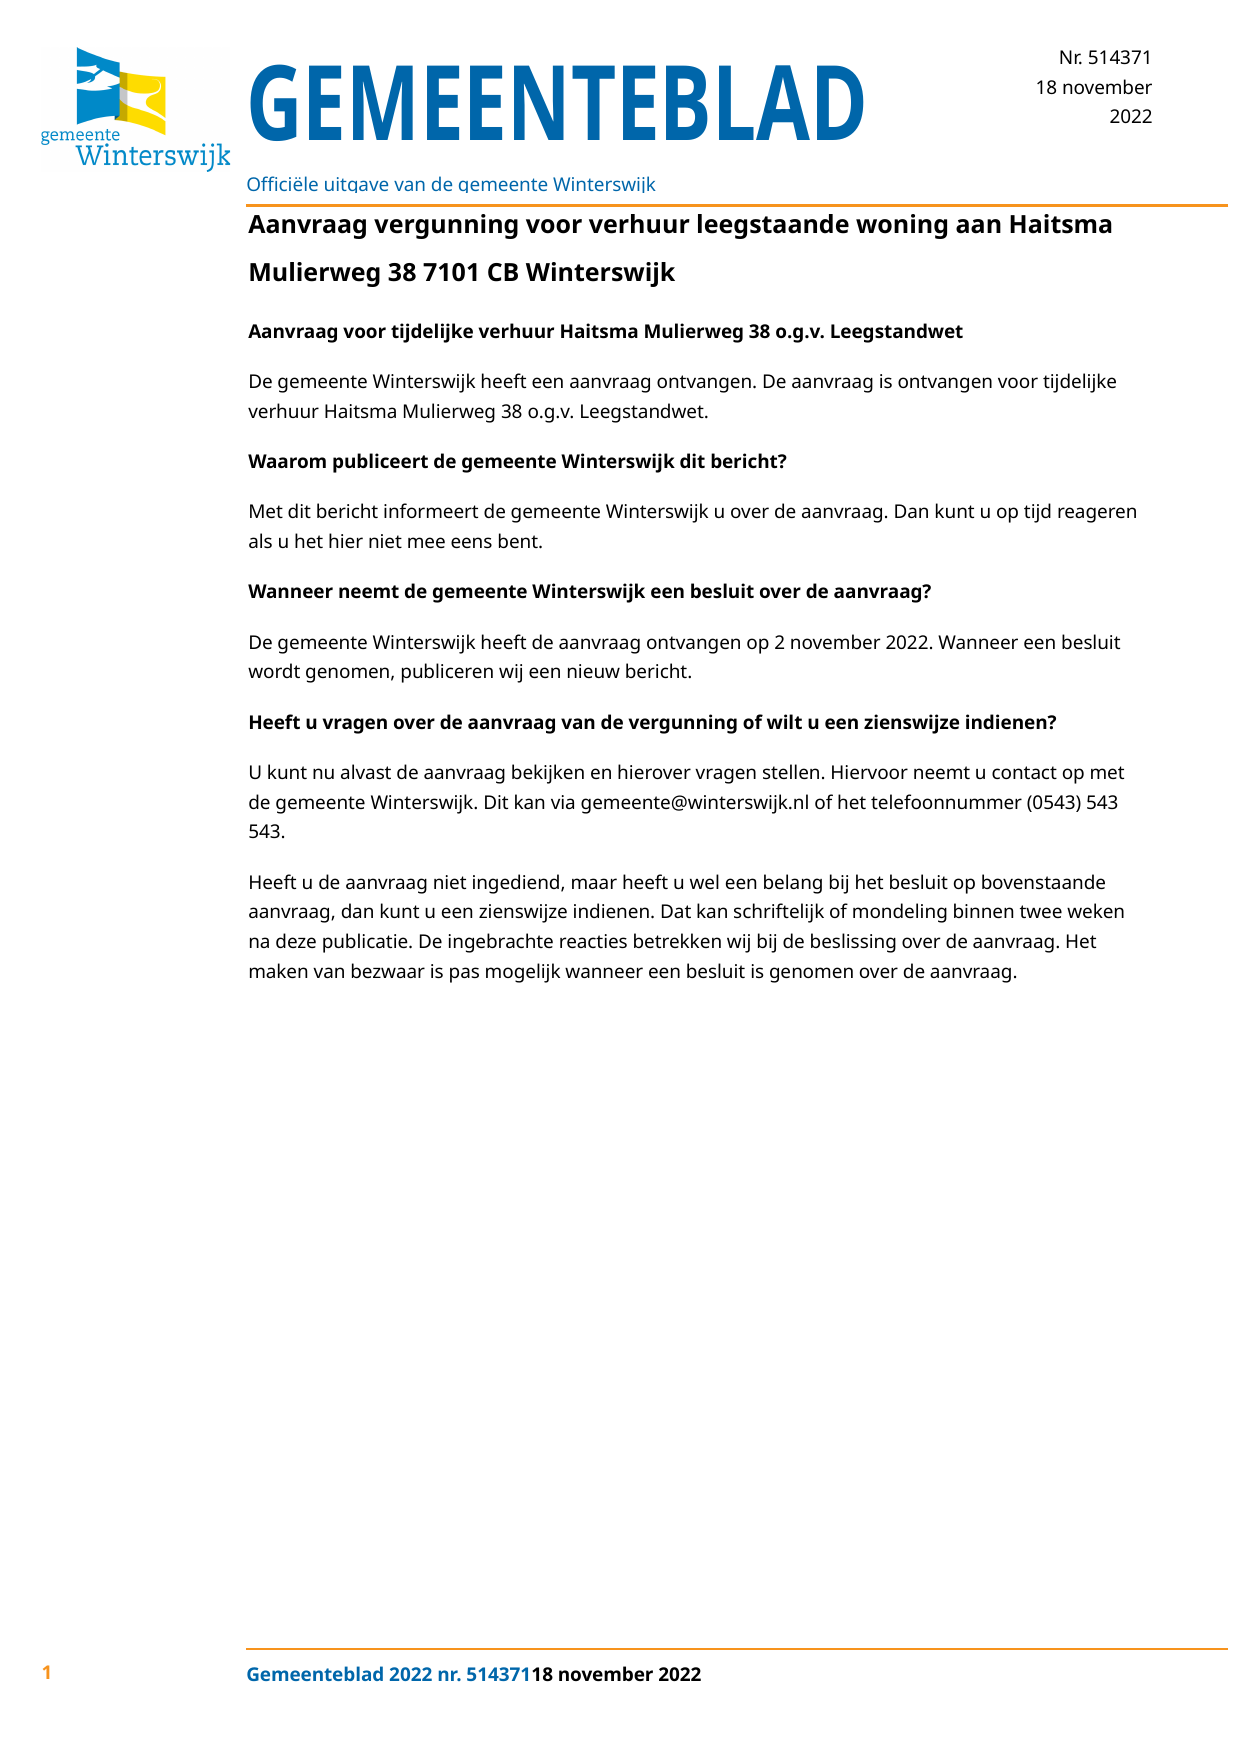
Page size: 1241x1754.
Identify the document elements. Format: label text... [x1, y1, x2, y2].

picture [225, 153, 231, 162]
text Wanneer neemt de gemeente Winterswijk een besluit over de aanvraag? [248, 579, 1152, 604]
text Waarom publiceert de gemeente Winterswijk dit bericht? [248, 448, 1152, 474]
text Heeft u de aanvraag niet ingediend, maar heeft u wel een belang bij het besluit op bovenstaande aanvraag, dan kunt u een zienswijze indienen. Dat kan schriftelijk of mondeling binnen twee weken na deze publicatie. De ingebrachte reacties betrekken wij bij de beslissing over de aanvraag. Het maken van bezwaar is pas mogelijk wanneer een besluit is genomen over de aanvraag. [248, 869, 1152, 984]
text Aanvraag voor tijdelijke verhuur Haitsma Mulierweg 38 o.g.v. Leegstandwet [248, 318, 1152, 344]
text Met dit bericht informeert de gemeente Winterswijk u over de aanvraag. Dan kunt u op tijd reageren als u het hier niet mee eens bent. [248, 499, 1152, 554]
text Heeft u vragen over de aanvraag van de vergunning of wilt u een zienswijze indienen? [248, 709, 1152, 735]
text De gemeente Winterswijk heeft een aanvraag ontvangen. De aanvraag is ontvangen voor tijdelijke verhuur Haitsma Mulierweg 38 o.g.v. Leegstandwet. [248, 368, 1152, 424]
picture [41, 47, 231, 172]
text Aanvraag vergunning voor verhuur leegstaande woning aan Haitsma Mulierweg 38 7101 CB Winterswijk [248, 207, 1152, 288]
text De gemeente Winterswijk heeft de aanvraag ontvangen op 2 november 2022. Wanneer een besluit wordt genomen, publiceren wij een nieuw bericht. [248, 629, 1152, 684]
text U kunt nu alvast de aanvraag bekijken en hierover vragen stellen. Hiervoor neemt u contact op met de gemeente Winterswijk. Dit kan via gemeente@winterswijk.nl of het telefoonnummer (0543) 543 543. [248, 759, 1152, 844]
